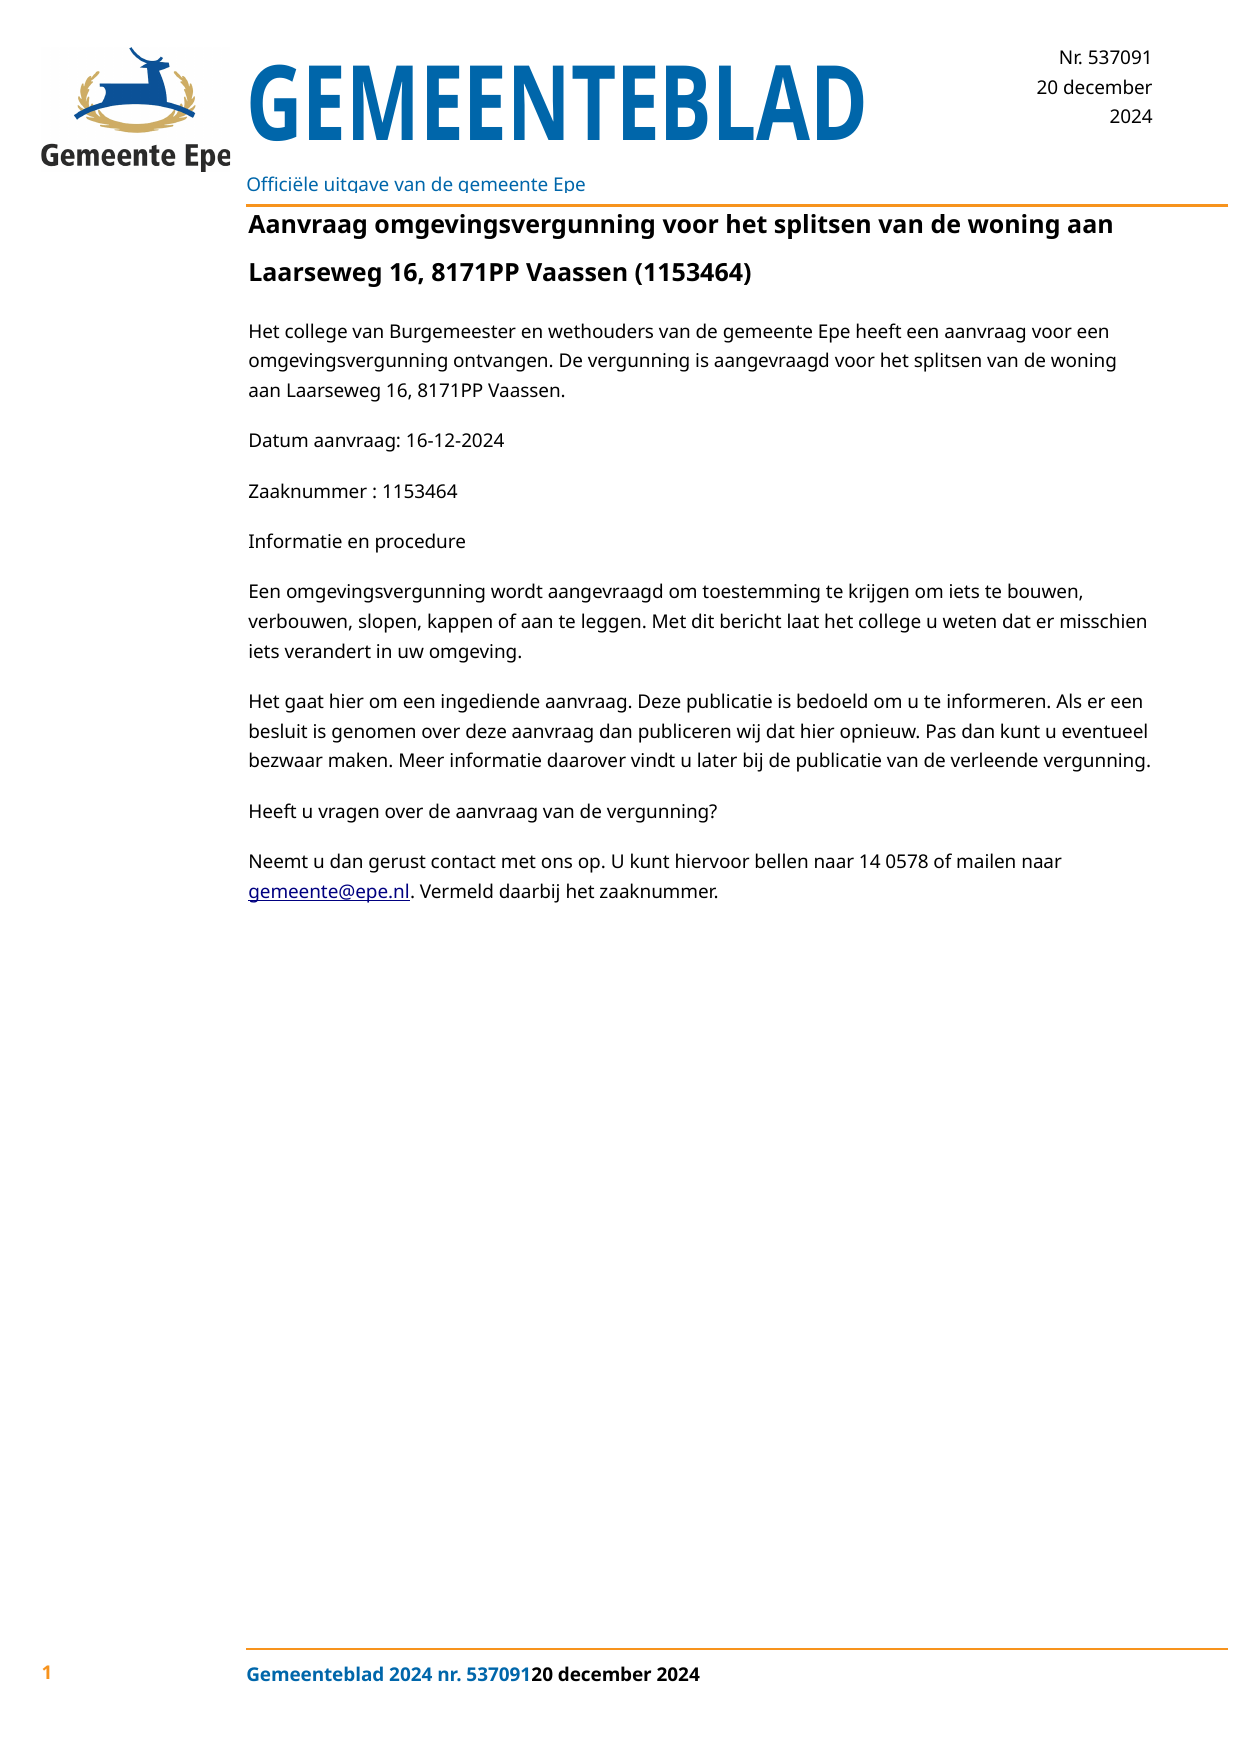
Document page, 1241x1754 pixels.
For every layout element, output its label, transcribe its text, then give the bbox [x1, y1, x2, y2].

picture [41, 47, 231, 172]
text Aanvraag omgevingsvergunning voor het splitsen van de woning aan Laarseweg 16, 8171PP Vaassen (1153464) [248, 207, 1152, 288]
text Zaaknummer : 1153464 [248, 478, 1152, 504]
text Het college van Burgemeester en wethouders van de gemeente Epe heeft een aanvraag voor een omgevingsvergunning ontvangen. De vergunning is aangevraagd voor het splitsen van de woning aan Laarseweg 16, 8171PP Vaassen. [248, 318, 1152, 403]
text Neemt u dan gerust contact met ons op. U kunt hiervoor bellen naar 14 0578 of mailen naar gemeente@epe.nl. Vermeld daarbij het zaaknummer. [248, 848, 1152, 904]
text Een omgevingsvergunning wordt aangevraagd om toestemming te krijgen om iets te bouwen, verbouwen, slopen, kappen of aan te leggen. Met dit bericht laat het college u weten dat er misschien iets verandert in uw omgeving. [248, 579, 1152, 664]
text Het gaat hier om een ingediende aanvraag. Deze publicatie is bedoeld om u te informeren. Als er een besluit is genomen over deze aanvraag dan publiceren wij dat hier opnieuw. Pas dan kunt u eventueel bezwaar maken. Meer informatie daarover vindt u later bij de publicatie van de verleende vergunning. [248, 688, 1152, 773]
text Heeft u vragen over de aanvraag van de vergunning? [248, 798, 1152, 824]
text Datum aanvraag: 16-12-2024 [248, 427, 1152, 453]
text Informatie en procedure [248, 528, 1152, 554]
